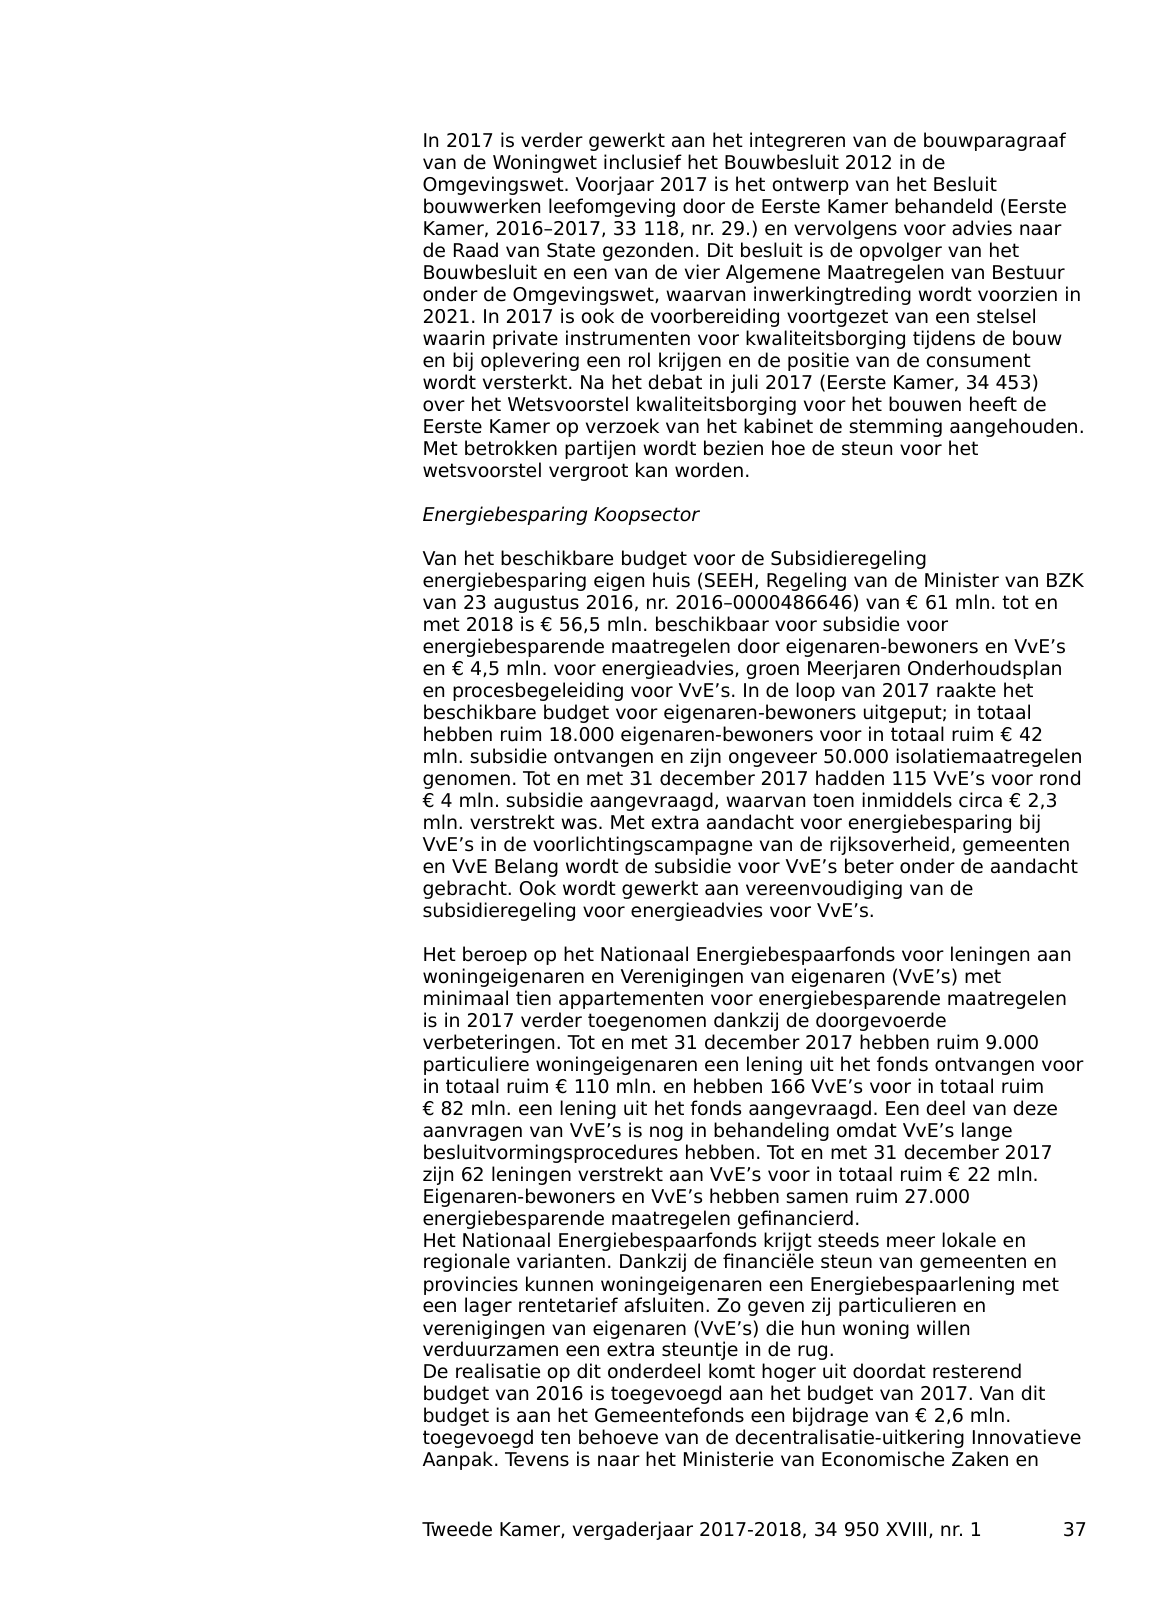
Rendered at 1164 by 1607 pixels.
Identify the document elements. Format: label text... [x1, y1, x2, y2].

text Het beroep op het Nationaal Energiebespaarfonds voor leningen aan woningeigenaren en Verenigingen van eigenaren (VvE’s) met minimaal tien appartementen voor energiebesparende maatregelen is in 2017 verder toegenomen dankzij de doorgevoerde verbeteringen. Tot en met 31 december 2017 hebben ruim 9.000 particuliere woningeigenaren een lening uit het fonds ontvangen voor in totaal ruim € 110 mln. en hebben 166 VvE’s voor in totaal ruim € 82 mln. een lening uit het fonds aangevraagd. Een deel van deze aanvragen van VvE’s is nog in behandeling omdat VvE’s lange besluitvormingsprocedures hebben. Tot en met 31 december 2017 zijn 62 leningen verstrekt aan VvE’s voor in totaal ruim € 22 mln. Eigenaren-bewoners en VvE’s hebben samen ruim 27.000 energiebesparende maatregelen gefinancierd. [422, 944, 1087, 1229]
text Het Nationaal Energiebespaarfonds krijgt steeds meer lokale en regionale varianten. Dankzij de financiële steun van gemeenten en provincies kunnen woningeigenaren een Energiebespaarlening met een lager rentetarief afsluiten. Zo geven zij particulieren en verenigingen van eigenaren (VvE’s) die hun woning willen verduurzamen een extra steuntje in de rug. [422, 1229, 1087, 1361]
subtitle Energiebesparing Koopsector [422, 504, 1087, 526]
text Van het beschikbare budget voor de Subsidieregeling energiebesparing eigen huis (SEEH, Regeling van de Minister van BZK van 23 augustus 2016, nr. 2016–0000486646) van € 61 mln. tot en met 2018 is € 56,5 mln. beschikbaar voor subsidie voor energiebesparende maatregelen door eigenaren-bewoners en VvE’s en € 4,5 mln. voor energieadvies, groen Meerjaren Onderhoudsplan en procesbegeleiding voor VvE’s. In de loop van 2017 raakte het beschikbare budget voor eigenaren-bewoners uitgeput; in totaal hebben ruim 18.000 eigenaren-bewoners voor in totaal ruim € 42 mln. subsidie ontvangen en zijn ongeveer 50.000 isolatiemaatregelen genomen. Tot en met 31 december 2017 hadden 115 VvE’s voor rond € 4 mln. subsidie aangevraagd, waarvan toen inmiddels circa € 2,3 mln. verstrekt was. Met extra aandacht voor energiebesparing bij VvE’s in de voorlichtingscampagne van de rijksoverheid, gemeenten en VvE Belang wordt de subsidie voor VvE’s beter onder de aandacht gebracht. Ook wordt gewerkt aan vereenvoudiging van de subsidieregeling voor energieadvies voor VvE’s. [422, 548, 1087, 922]
text De realisatie op dit onderdeel komt hoger uit doordat resterend budget van 2016 is toegevoegd aan het budget van 2017. Van dit budget is aan het Gemeentefonds een bijdrage van € 2,6 mln. toegevoegd ten behoeve van de decentralisatie-uitkering Innovatieve Aanpak. Tevens is naar het Ministerie van Economische Zaken en [422, 1361, 1087, 1471]
text In 2017 is verder gewerkt aan het integreren van de bouwparagraaf van de Woningwet inclusief het Bouwbesluit 2012 in de Omgevingswet. Voorjaar 2017 is het ontwerp van het Besluit bouwwerken leefomgeving door de Eerste Kamer behandeld (Eerste Kamer, 2016–2017, 33 118, nr. 29.) en vervolgens voor advies naar de Raad van State gezonden. Dit besluit is de opvolger van het Bouwbesluit en een van de vier Algemene Maatregelen van Bestuur onder de Omgevingswet, waarvan inwerkingtreding wordt voorzien in 2021. In 2017 is ook de voorbereiding voortgezet van een stelsel waarin private instrumenten voor kwaliteitsborging tijdens de bouw en bij oplevering een rol krijgen en de positie van de consument wordt versterkt. Na het debat in juli 2017 (Eerste Kamer, 34 453) over het Wetsvoorstel kwaliteitsborging voor het bouwen heeft de Eerste Kamer op verzoek van het kabinet de stemming aangehouden. Met betrokken partijen wordt bezien hoe de steun voor het wetsvoorstel vergroot kan worden. [422, 130, 1087, 482]
